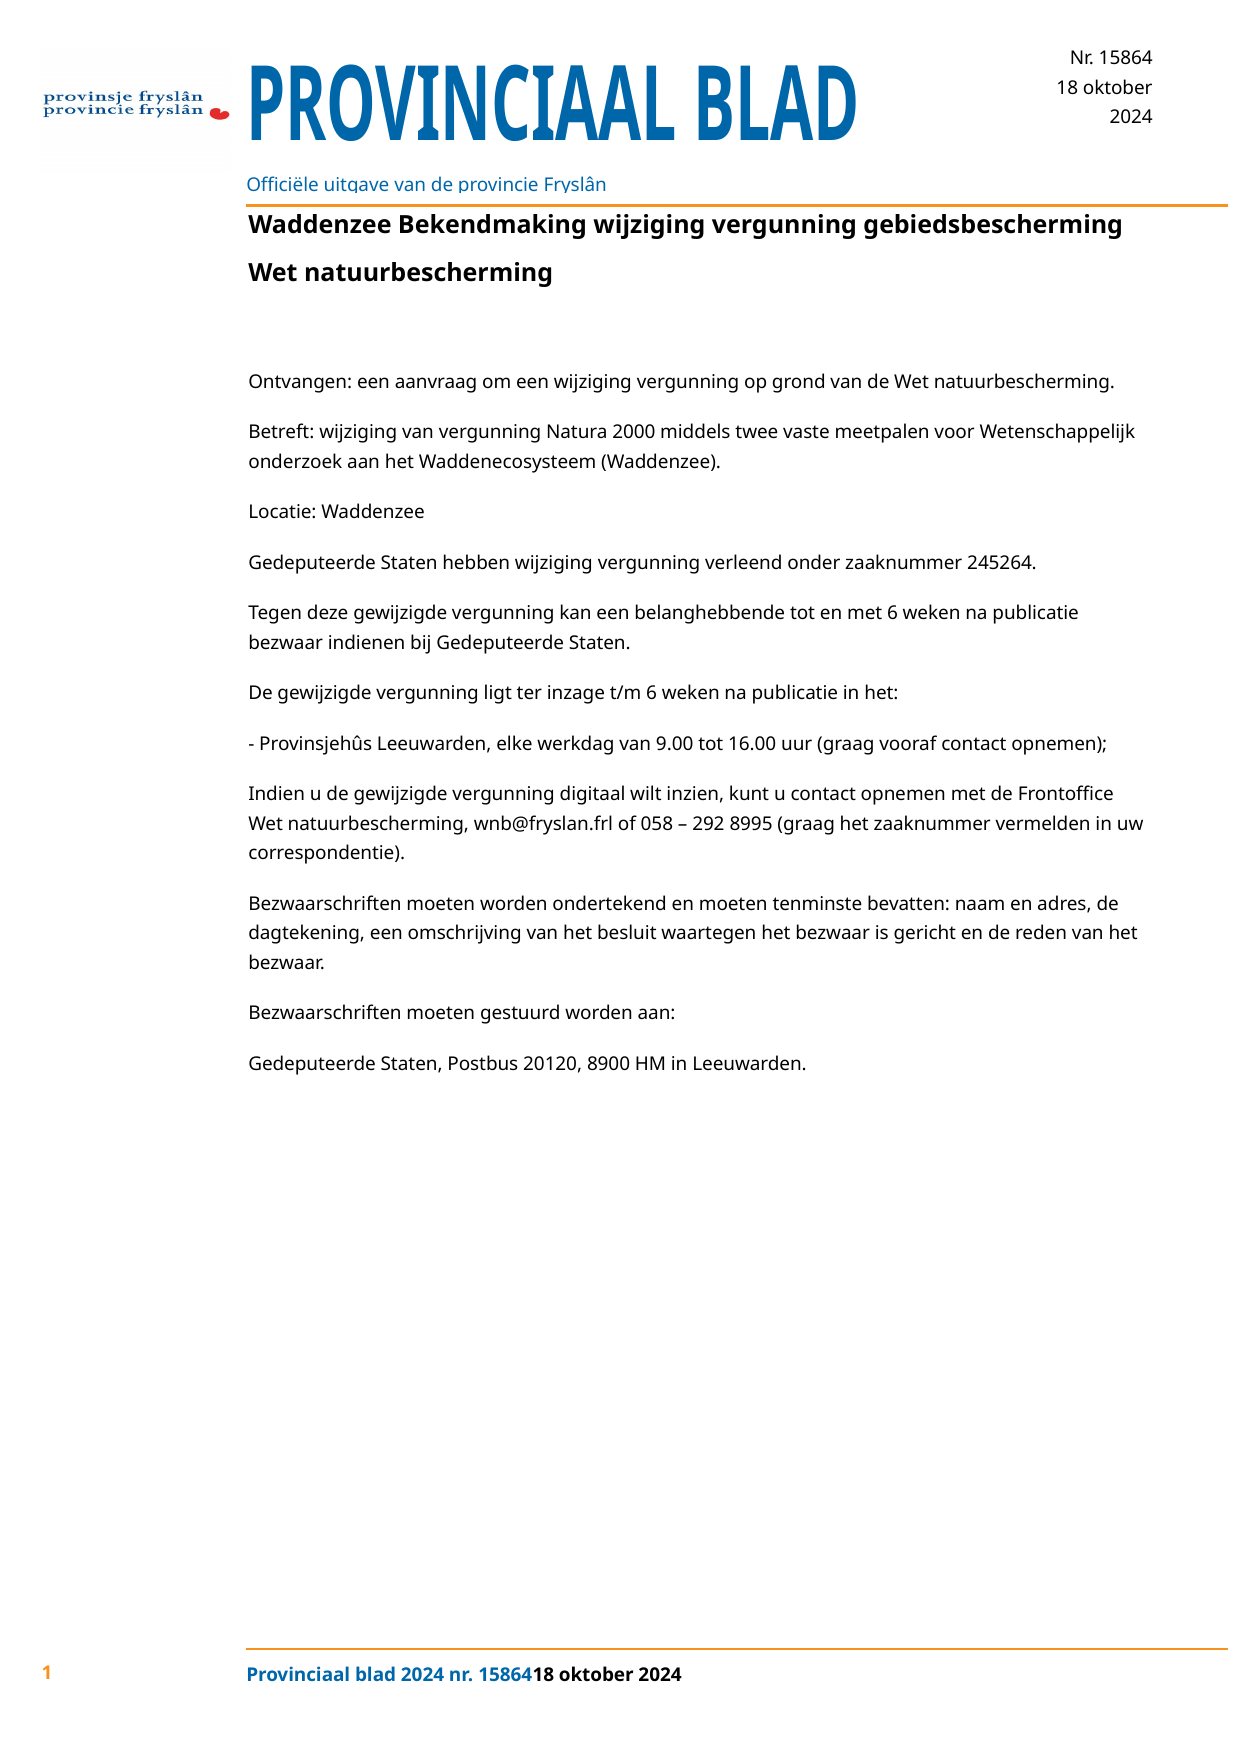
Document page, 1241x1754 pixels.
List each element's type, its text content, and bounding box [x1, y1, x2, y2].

text Betreft: wijziging van vergunning Natura 2000 middels twee vaste meetpalen voor Wetenschappelijk onderzoek aan het Waddenecosysteem (Waddenzee). [248, 419, 1152, 474]
text Bezwaarschriften moeten worden ondertekend en moeten tenminste bevatten: naam en adres, de dagtekening, een omschrijving van het besluit waartegen het bezwaar is gericht en de reden van het bezwaar. [248, 890, 1152, 975]
text - Provinsjehûs Leeuwarden, elke werkdag van 9.00 tot 16.00 uur (graag vooraf contact opnemen); [248, 730, 1152, 756]
text Waddenzee Bekendmaking wijziging vergunning gebiedsbescherming Wet natuurbescherming [248, 207, 1152, 288]
text Gedeputeerde Staten, Postbus 20120, 8900 HM in Leeuwarden. [248, 1050, 1152, 1076]
text Tegen deze gewijzigde vergunning kan een belanghebbende tot en met 6 weken na publicatie bezwaar indienen bij Gedeputeerde Staten. [248, 599, 1152, 655]
text Locatie: Waddenzee [248, 499, 1152, 524]
text Indien u de gewijzigde vergunning digitaal wilt inzien, kunt u contact opnemen met de Frontoffice Wet natuurbescherming, wnb@fryslan.frl of 058 – 292 8995 (graag het zaaknummer vermelden in uw correspondentie). [248, 780, 1152, 865]
text Gedeputeerde Staten hebben wijziging vergunning verleend onder zaaknummer 245264. [248, 549, 1152, 575]
text Ontvangen: een aanvraag om een wijziging vergunning op grond van de Wet natuurbescherming. [248, 368, 1152, 394]
text Bezwaarschriften moeten gestuurd worden aan: [248, 999, 1152, 1025]
text De gewijzigde vergunning ligt ter inzage t/m 6 weken na publicatie in het: [248, 679, 1152, 705]
picture [41, 47, 231, 172]
